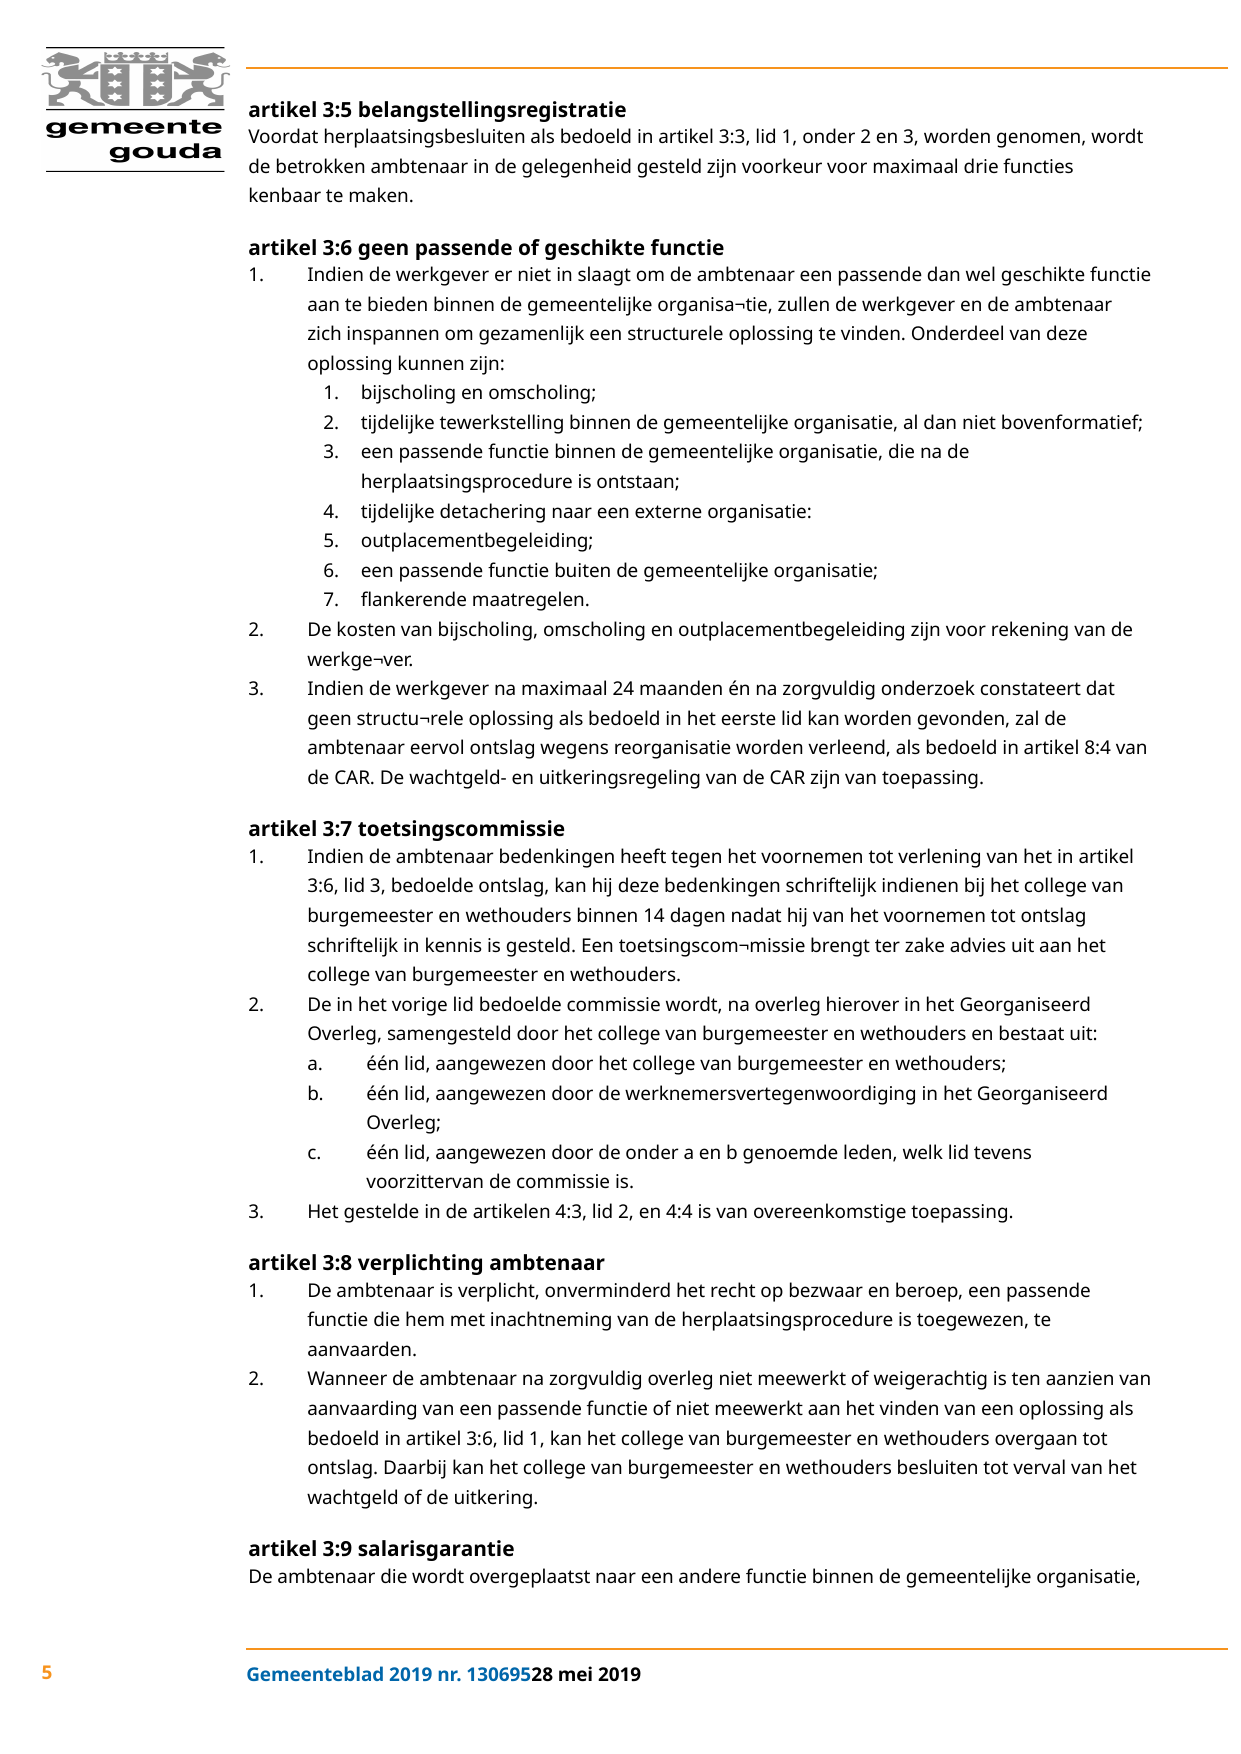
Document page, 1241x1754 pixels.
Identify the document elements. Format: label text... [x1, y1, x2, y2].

list één lid, aangewezen door het college van burgemeester en wethouders; [307, 1050, 1152, 1076]
list één lid, aangewezen door de onder a en b genoemde leden, welk lid tevens voorzittervan de commissie is. [307, 1139, 1152, 1194]
text De ambtenaar die wordt overgeplaatst naar een andere functie binnen de gemeentelijke organisatie, [248, 1563, 1152, 1588]
text artikel 3:8 verplichting ambtenaar [248, 1248, 1152, 1277]
list een passende functie binnen de gemeentelijke organisatie, die na de herplaatsingsprocedure is ontstaan; [323, 439, 1152, 494]
list De ambtenaar is verplicht, onverminderd het recht op bezwaar en beroep, een passende functie die hem met inachtneming van de herplaatsingsprocedure is toegewezen, te aanvaarden. [248, 1277, 1152, 1362]
picture [41, 47, 231, 172]
list Indien de ambtenaar bedenkingen heeft tegen het voornemen tot verlening van het in artikel 3:6, lid 3, bedoelde ontslag, kan hij deze bedenkingen schriftelijk indienen bij het college van burgemeester en wethouders binnen 14 dagen nadat hij van het voornemen tot ontslag schriftelijk in kennis is gesteld. Een toetsingscom¬missie brengt ter zake advies uit aan het college van burgemeester en wethouders. [248, 843, 1152, 987]
list Wanneer de ambtenaar na zorgvuldig overleg niet meewerkt of weigerachtig is ten aanzien van aanvaarding van een passende functie of niet meewerkt aan het vinden van een oplossing als bedoeld in artikel 3:6, lid 1, kan het college van burgemeester en wethouders overgaan tot ontslag. Daarbij kan het college van burgemeester en wethouders besluiten tot verval van het wachtgeld of de uitkering. [248, 1366, 1152, 1510]
text artikel 3:9 salarisgarantie [248, 1534, 1152, 1563]
text Voordat herplaatsingsbesluiten als bedoeld in artikel 3:3, lid 1, onder 2 en 3, worden genomen, wordt de betrokken ambtenaar in de gelegenheid gesteld zijn voorkeur voor maximaal drie functies kenbaar te maken. [248, 123, 1152, 208]
list outplacementbegeleiding; [323, 527, 1152, 553]
text artikel 3:5 belangstellingsregistratie [248, 95, 1152, 123]
list De kosten van bijscholing, omscholing en outplacementbegeleiding zijn voor rekening van de werkge¬ver. [248, 616, 1152, 672]
list tijdelijke tewerkstelling binnen de gemeentelijke organisatie, al dan niet bovenformatief; [323, 409, 1152, 435]
list Indien de werkgever na maximaal 24 maanden én na zorgvuldig onderzoek constateert dat geen structu¬rele oplossing als bedoeld in het eerste lid kan worden gevonden, zal de ambtenaar eervol ontslag wegens reorganisatie worden verleend, als bedoeld in artikel 8:4 van de CAR. De wachtgeld- en uitkeringsregeling van de CAR zijn van toepassing. [248, 675, 1152, 790]
list Indien de werkgever er niet in slaagt om de ambtenaar een passende dan wel geschikte functie aan te bieden binnen de gemeentelijke organisa¬tie, zullen de werkgever en de ambtenaar zich inspannen om gezamenlijk een structurele oplossing te vinden. Onderdeel van deze oplossing kunnen zijn: [248, 261, 1152, 376]
list een passende functie buiten de gemeentelijke organisatie; [323, 557, 1152, 583]
list bijscholing en omscholing; [323, 379, 1152, 405]
list flankerende maatregelen. [323, 587, 1152, 612]
text artikel 3:6 geen passende of geschikte functie [248, 233, 1152, 261]
list één lid, aangewezen door de werknemersvertegenwoordiging in het Georganiseerd Overleg; [307, 1080, 1152, 1135]
text artikel 3:7 toetsingscommissie [248, 814, 1152, 843]
list De in het vorige lid bedoelde commissie wordt, na overleg hierover in het Georganiseerd Overleg, samengesteld door het college van burgemeester en wethouders en bestaat uit: [248, 991, 1152, 1046]
list tijdelijke detachering naar een externe organisatie: [323, 498, 1152, 524]
list Het gestelde in de artikelen 4:3, lid 2, en 4:4 is van overeenkomstige toepassing. [248, 1198, 1152, 1224]
